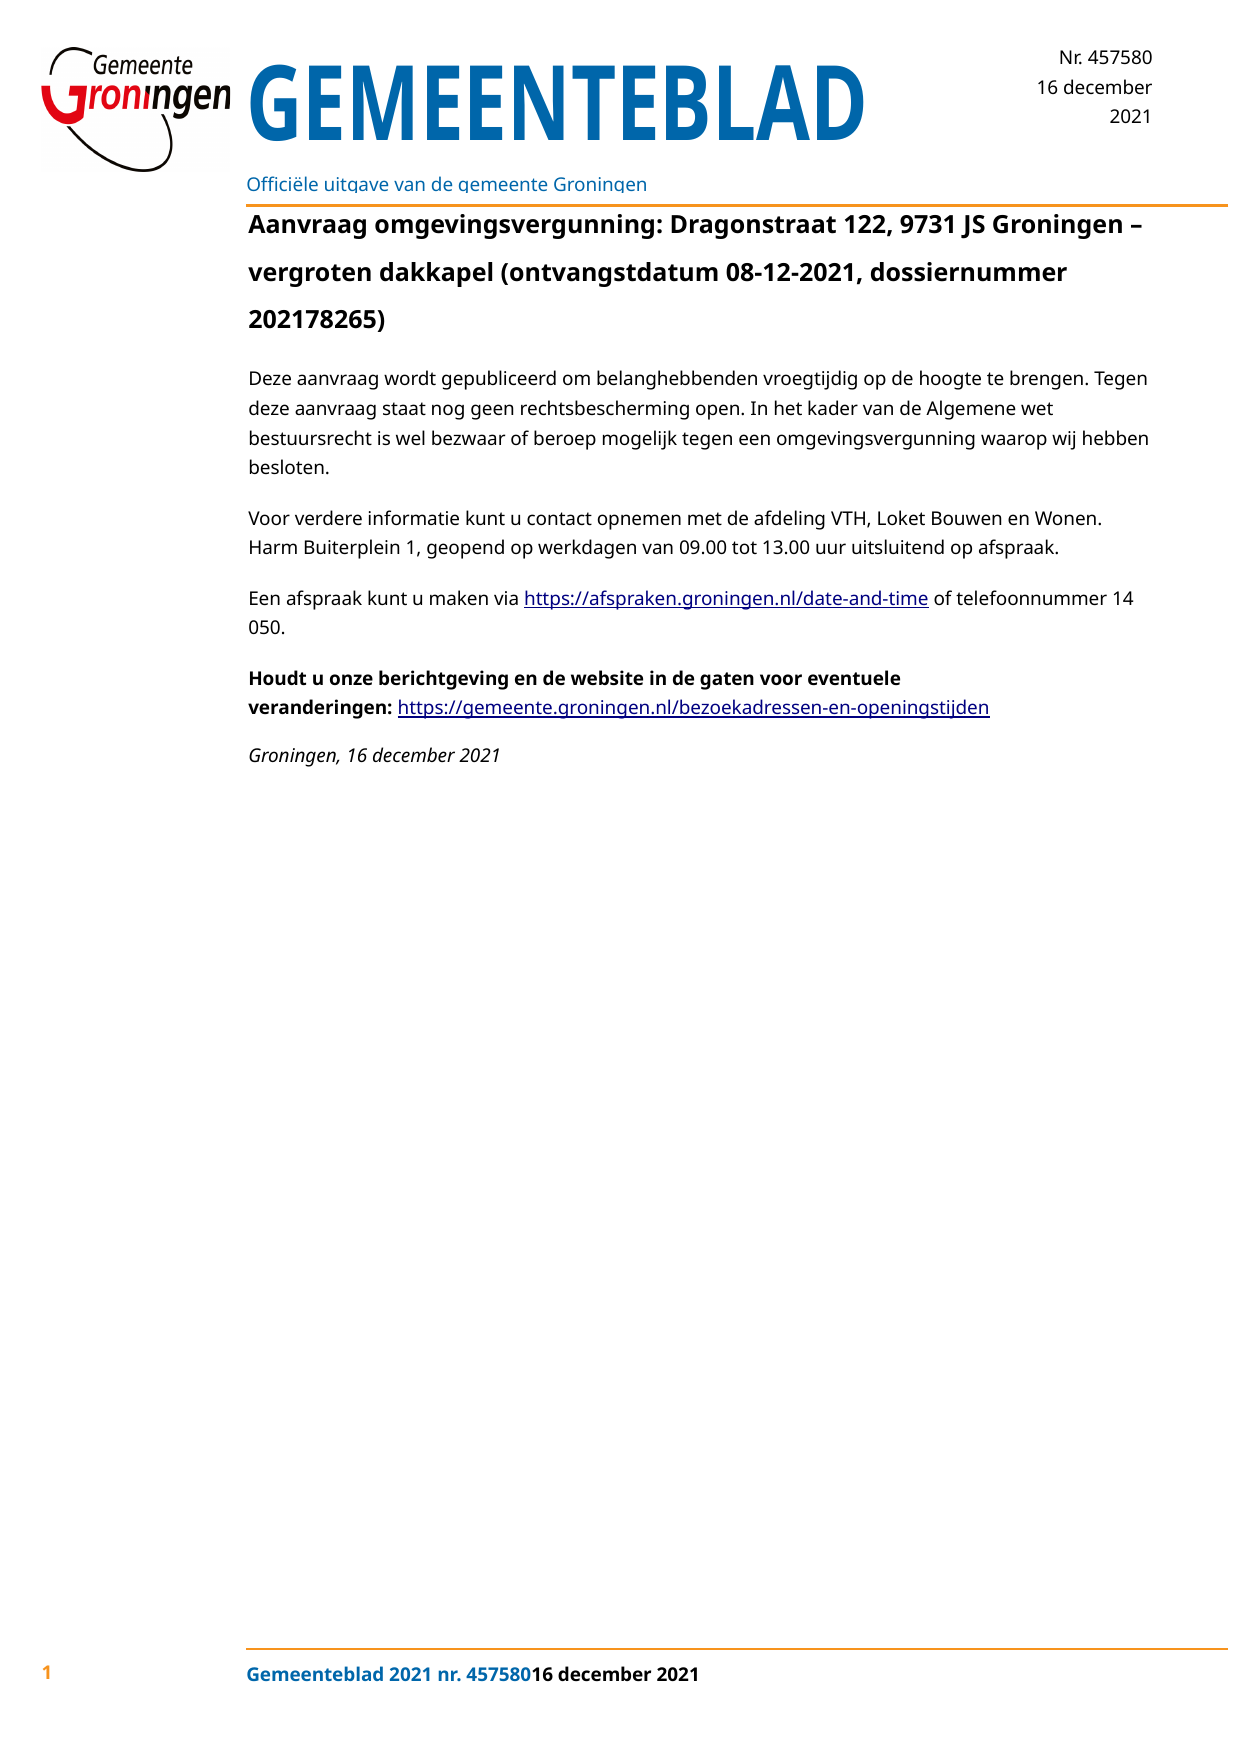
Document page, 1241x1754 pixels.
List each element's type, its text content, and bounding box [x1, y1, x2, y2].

text Groningen, 16 december 2021 [248, 742, 1152, 768]
text Een afspraak kunt u maken via https://afspraken.groningen.nl/date-and-time of telefoonnummer 14 050. [248, 585, 1152, 640]
text Aanvraag omgevingsvergunning: Dragonstraat 122, 9731 JS Groningen – vergroten dakkapel (ontvangstdatum 08-12-2021, dossiernummer 202178265) [248, 207, 1152, 336]
picture [41, 47, 231, 172]
text Deze aanvraag wordt gepubliceerd om belanghebbenden vroegtijdig op de hoogte te brengen. Tegen deze aanvraag staat nog geen rechtsbescherming open. In het kader van de Algemene wet bestuursrecht is wel bezwaar of beroep mogelijk tegen een omgevingsvergunning waarop wij hebben besloten. [248, 366, 1152, 480]
text Houdt u onze berichtgeving en de website in de gaten voor eventuele veranderingen: https://gemeente.groningen.nl/bezoekadressen-en-openingstijden [248, 665, 1152, 720]
text Voor verdere informatie kunt u contact opnemen met de afdeling VTH, Loket Bouwen en Wonen. Harm Buiterplein 1, geopend op werkdagen van 09.00 tot 13.00 uur uitsluitend op afspraak. [248, 505, 1152, 560]
